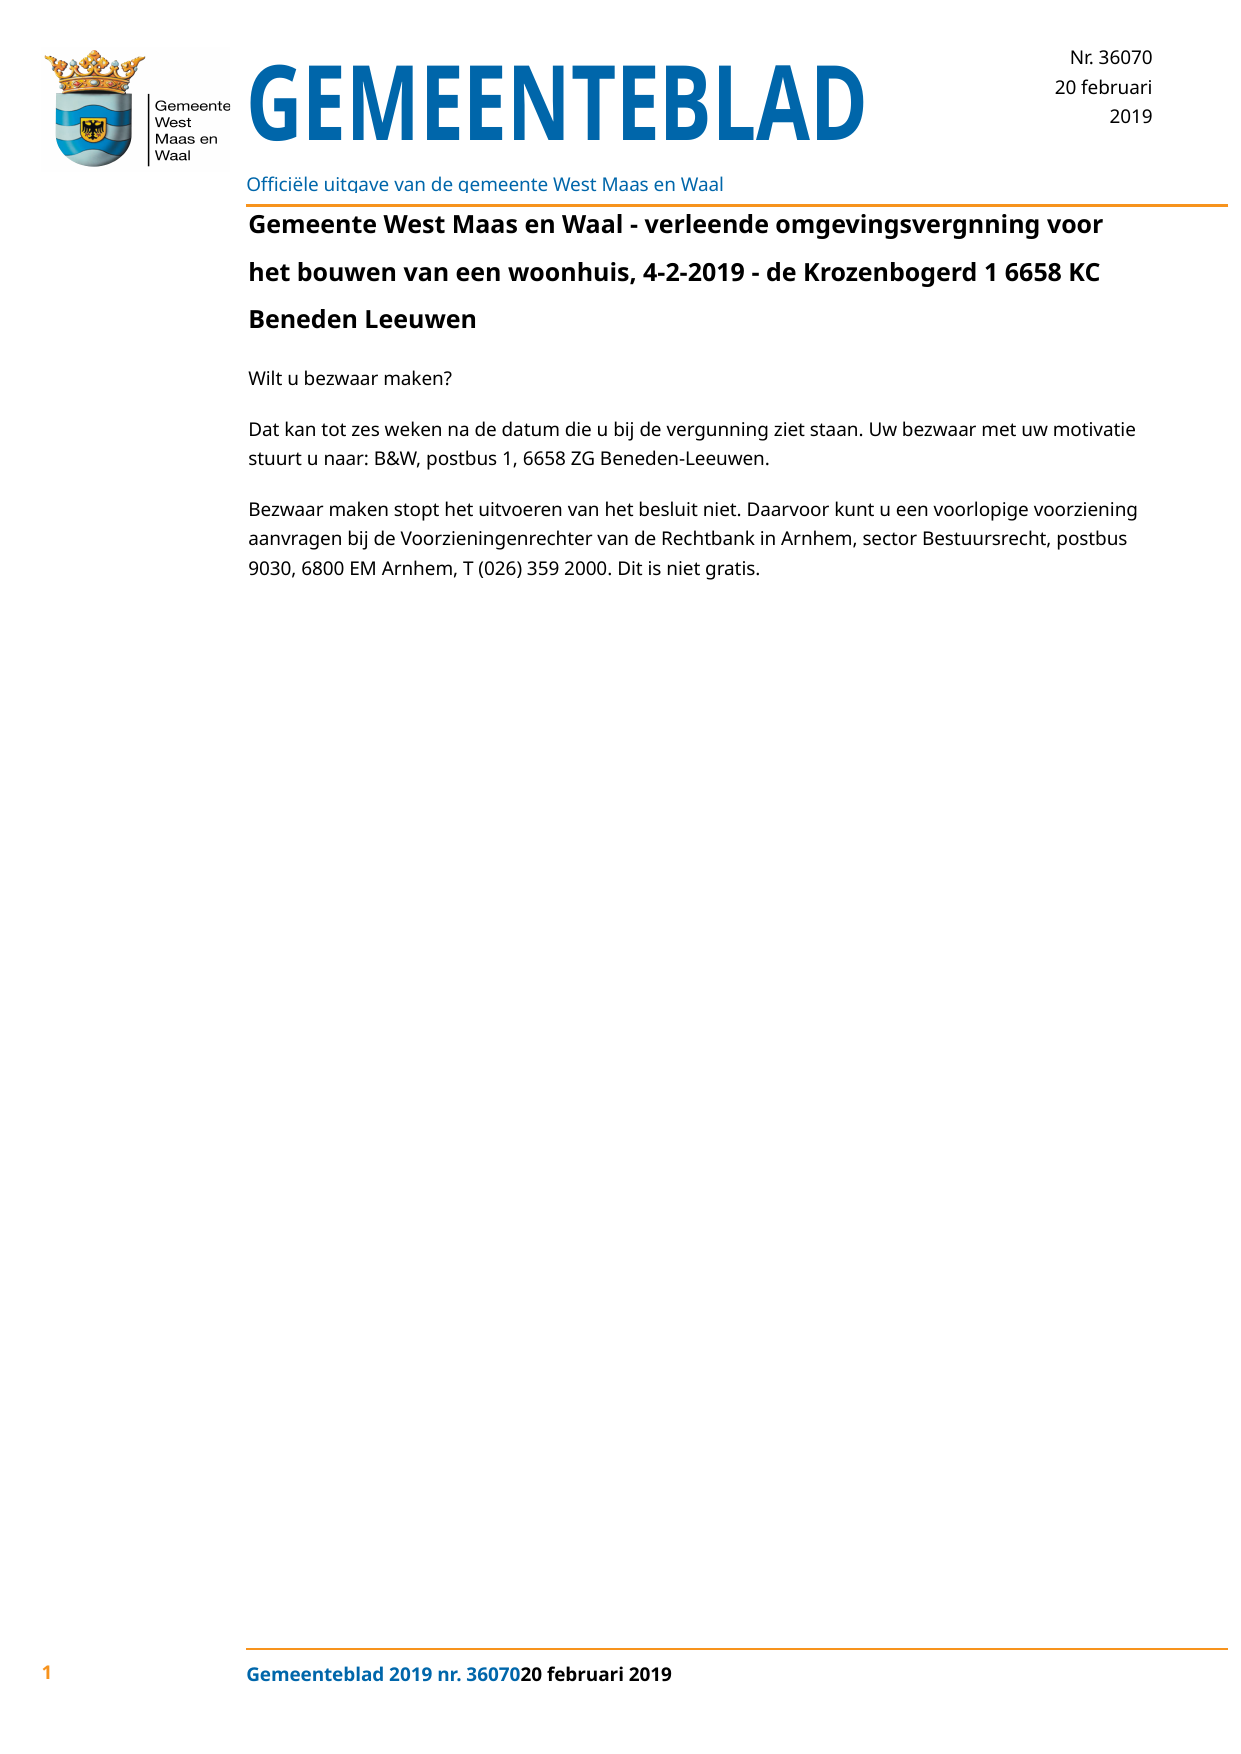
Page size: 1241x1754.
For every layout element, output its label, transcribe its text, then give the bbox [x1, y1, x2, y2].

text Gemeente West Maas en Waal - verleende omgevingsvergnning voor het bouwen van een woonhuis, 4-2-2019 - de Krozenbogerd 1 6658 KC Beneden Leeuwen [248, 207, 1152, 336]
text Bezwaar maken stopt het uitvoeren van het besluit niet. Daarvoor kunt u een voorlopige voorziening aanvragen bij de Voorzieningenrechter van de Rechtbank in Arnhem, sector Bestuursrecht, postbus 9030, 6800 EM Arnhem, T (026) 359 2000. Dit is niet gratis. [248, 496, 1152, 581]
text Dat kan tot zes weken na de datum die u bij de vergunning ziet staan. Uw bezwaar met uw motivatie stuurt u naar: B&W, postbus 1, 6658 ZG Beneden-Leeuwen. [248, 416, 1152, 471]
text Wilt u bezwaar maken? [248, 366, 1152, 391]
picture [41, 47, 231, 172]
